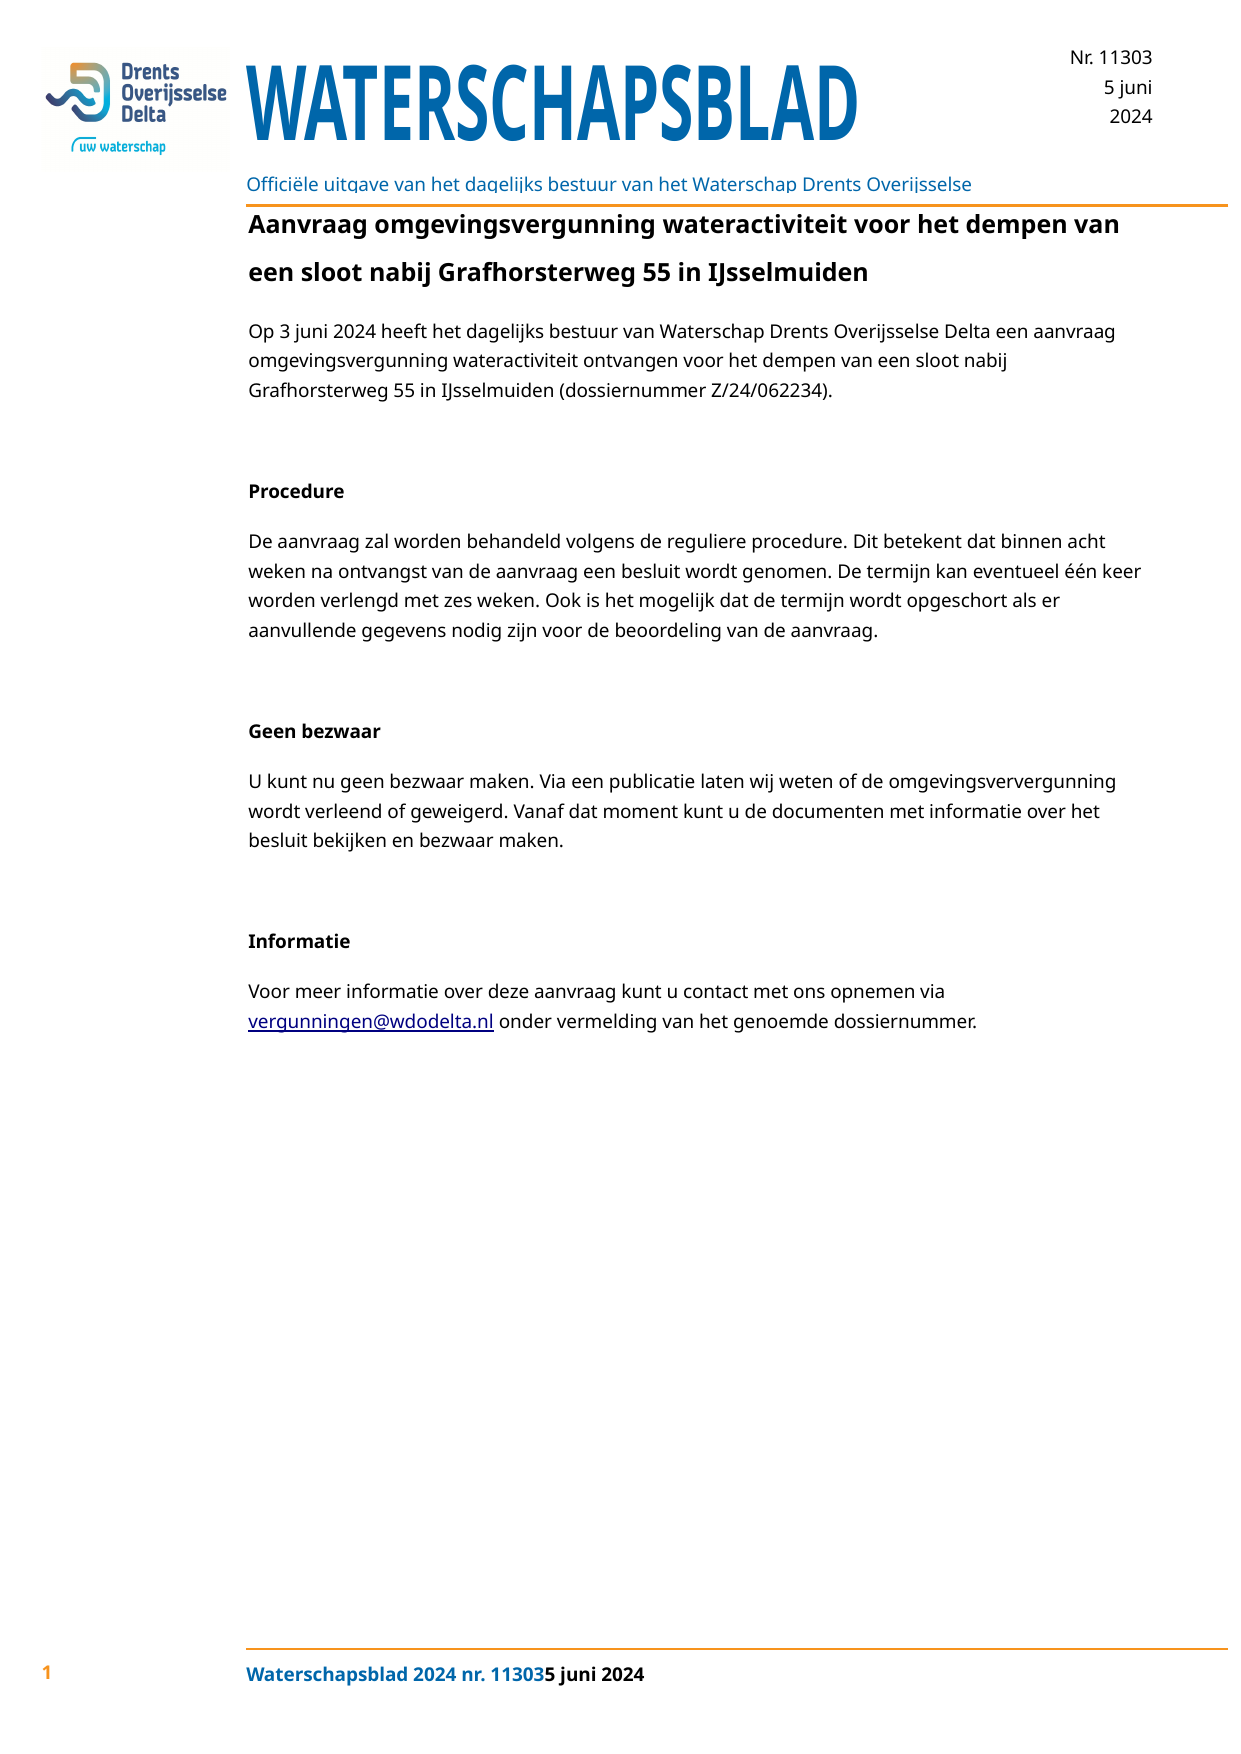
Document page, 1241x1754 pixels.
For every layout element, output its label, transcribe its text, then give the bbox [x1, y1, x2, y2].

text Informatie [248, 928, 1152, 954]
text Geen bezwaar [248, 718, 1152, 744]
text Procedure [248, 478, 1152, 504]
text De aanvraag zal worden behandeld volgens de reguliere procedure. Dit betekent dat binnen acht weken na ontvangst van de aanvraag een besluit wordt genomen. De termijn kan eventueel één keer worden verlengd met zes weken. Ook is het mogelijk dat de termijn wordt opgeschort als er aanvullende gegevens nodig zijn voor de beoordeling van de aanvraag. [248, 528, 1152, 643]
text Op 3 juni 2024 heeft het dagelijks bestuur van Waterschap Drents Overijsselse Delta een aanvraag omgevingsvergunning wateractiviteit ontvangen voor het dempen van een sloot nabij Grafhorsterweg 55 in IJsselmuiden (dossiernummer Z/24/062234). [248, 318, 1152, 403]
text Aanvraag omgevingsvergunning wateractiviteit voor het dempen van een sloot nabij Grafhorsterweg 55 in IJsselmuiden [248, 207, 1152, 288]
text Voor meer informatie over deze aanvraag kunt u contact met ons opnemen via vergunningen@wdodelta.nl onder vermelding van het genoemde dossiernummer. [248, 979, 1152, 1034]
picture [41, 47, 231, 172]
text U kunt nu geen bezwaar maken. Via een publicatie laten wij weten of de omgevingsververgunning wordt verleend of geweigerd. Vanaf dat moment kunt u de documenten met informatie over het besluit bekijken en bezwaar maken. [248, 768, 1152, 853]
